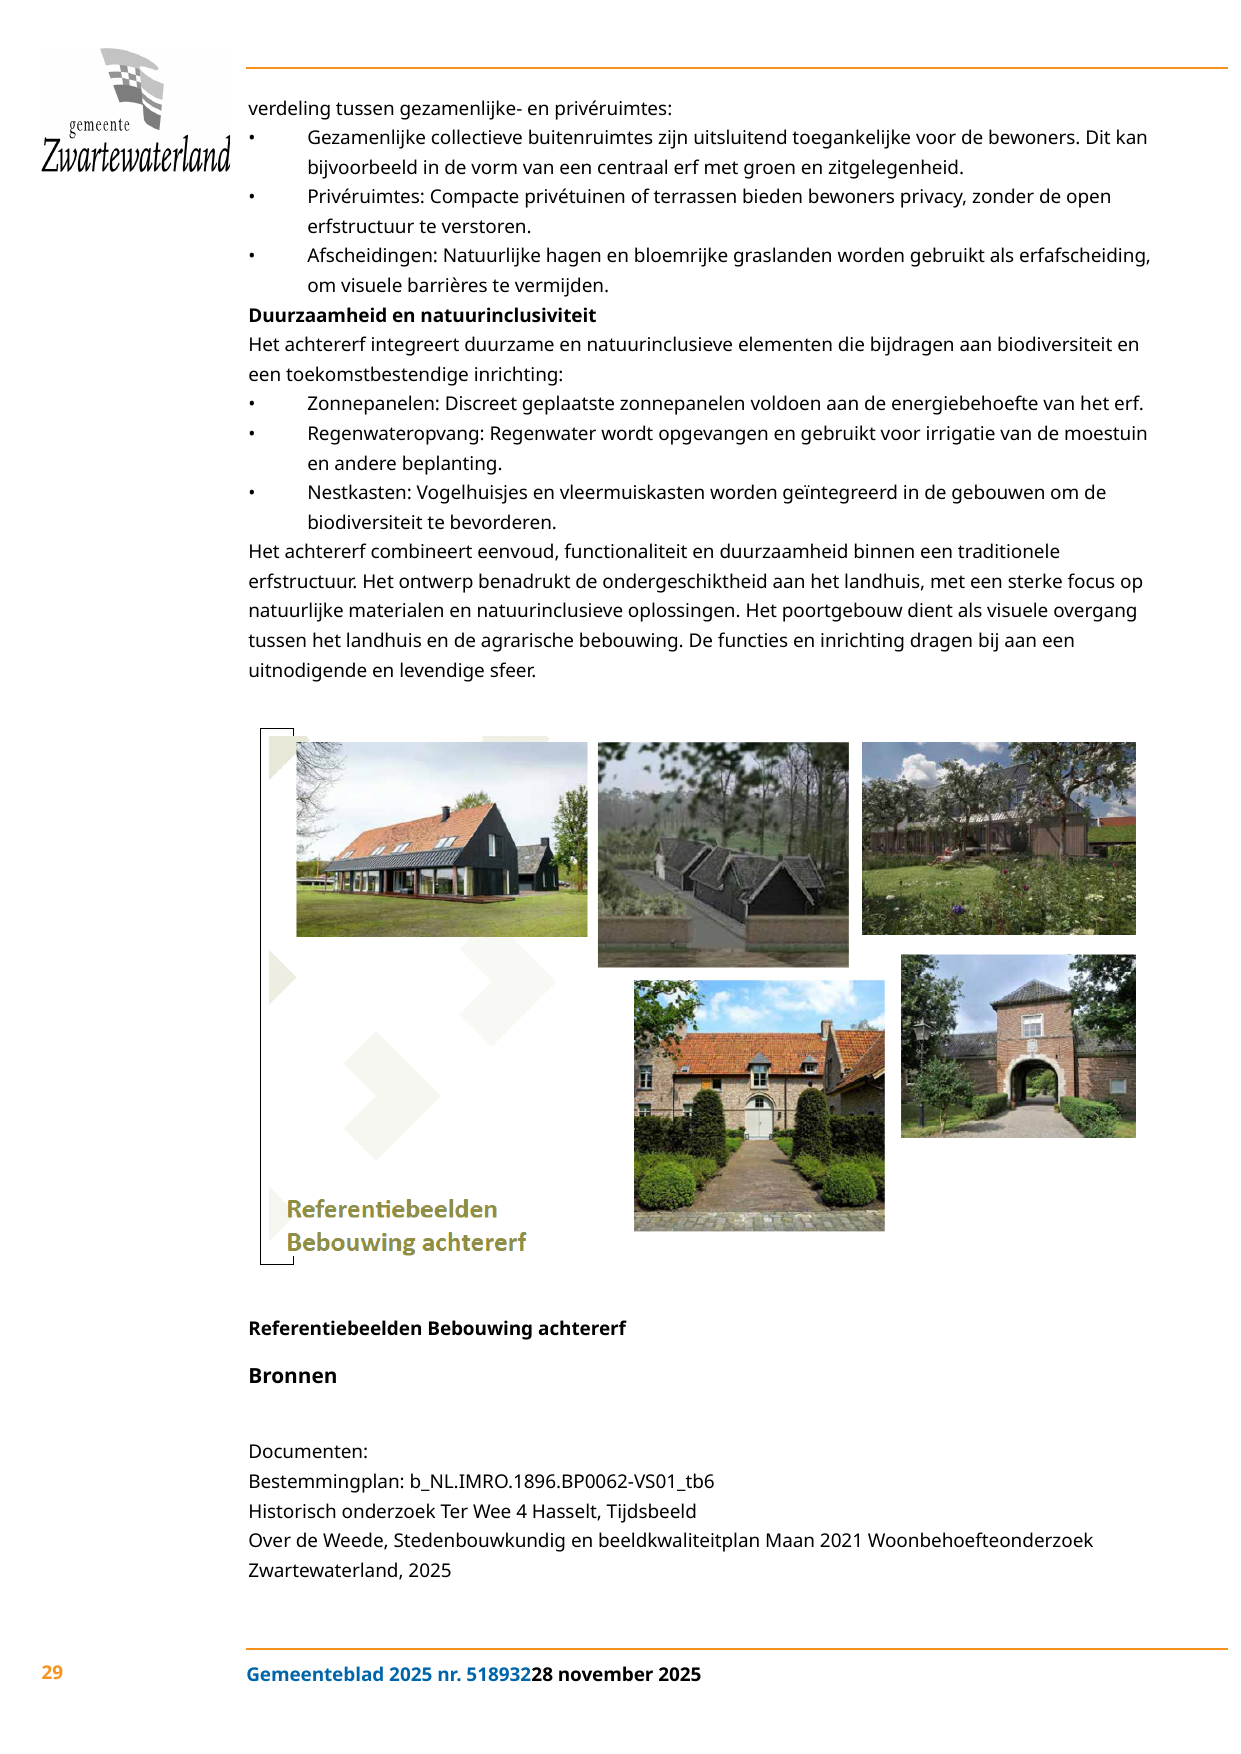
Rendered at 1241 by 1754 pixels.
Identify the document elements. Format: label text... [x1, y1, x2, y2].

text Het achtererf integreert duurzame en natuurinclusieve elementen die bijdragen aan biodiversiteit en een toekomstbestendige inrichting: [248, 331, 1152, 387]
picture [268, 736, 1155, 1256]
list Nestkasten: Vogelhuisjes en vleermuiskasten worden geïntegreerd in de gebouwen om de biodiversiteit te bevorderen. [248, 479, 1152, 535]
text Duurzaamheid en natuurinclusiviteit [248, 302, 1152, 328]
picture [41, 47, 231, 172]
text Referentiebeelden Bebouwing achtererf [248, 1315, 1152, 1341]
list Privéruimtes: Compacte privétuinen of terrassen bieden bewoners privacy, zonder de open erfstructuur te verstoren. [248, 183, 1152, 239]
text verdeling tussen gezamenlijke- en privéruimtes: [248, 95, 1152, 121]
text Documenten: [248, 1439, 1152, 1464]
text Bestemmingplan: b_NL.IMRO.1896.BP0062-VS01_tb6 [248, 1468, 1152, 1494]
list Gezamenlijke collectieve buitenruimtes zijn uitsluitend toegankelijke voor de bewoners. Dit kan bijvoorbeeld in de vorm van een centraal erf met groen en zitgelegenheid. [248, 124, 1152, 180]
text Bronnen [248, 1361, 1152, 1389]
text Het achtererf combineert eenvoud, functionaliteit en duurzaamheid binnen een traditionele erfstructuur. Het ontwerp benadrukt de ondergeschiktheid aan het landhuis, met een sterke focus op natuurlijke materialen en natuurinclusieve oplossingen. Het poortgebouw dient als visuele overgang tussen het landhuis en de agrarische bebouwing. De functies en inrichting dragen bij aan een uitnodigende en levendige sfeer. [248, 538, 1152, 683]
list Afscheidingen: Natuurlijke hagen en bloemrijke graslanden worden gebruikt als erfafscheiding, om visuele barrières te vermijden. [248, 243, 1152, 298]
list Zonnepanelen: Discreet geplaatste zonnepanelen voldoen aan de energiebehoefte van het erf. [248, 391, 1152, 416]
text Over de Weede, Stedenbouwkundig en beeldkwaliteitplan Maan 2021 Woonbehoefteonderzoek Zwartewaterland, 2025 [248, 1527, 1152, 1583]
list Regenwateropvang: Regenwater wordt opgevangen en gebruikt voor irrigatie van de moestuin en andere beplanting. [248, 420, 1152, 476]
text Historisch onderzoek Ter Wee 4 Hasselt, Tijdsbeeld [248, 1498, 1152, 1523]
